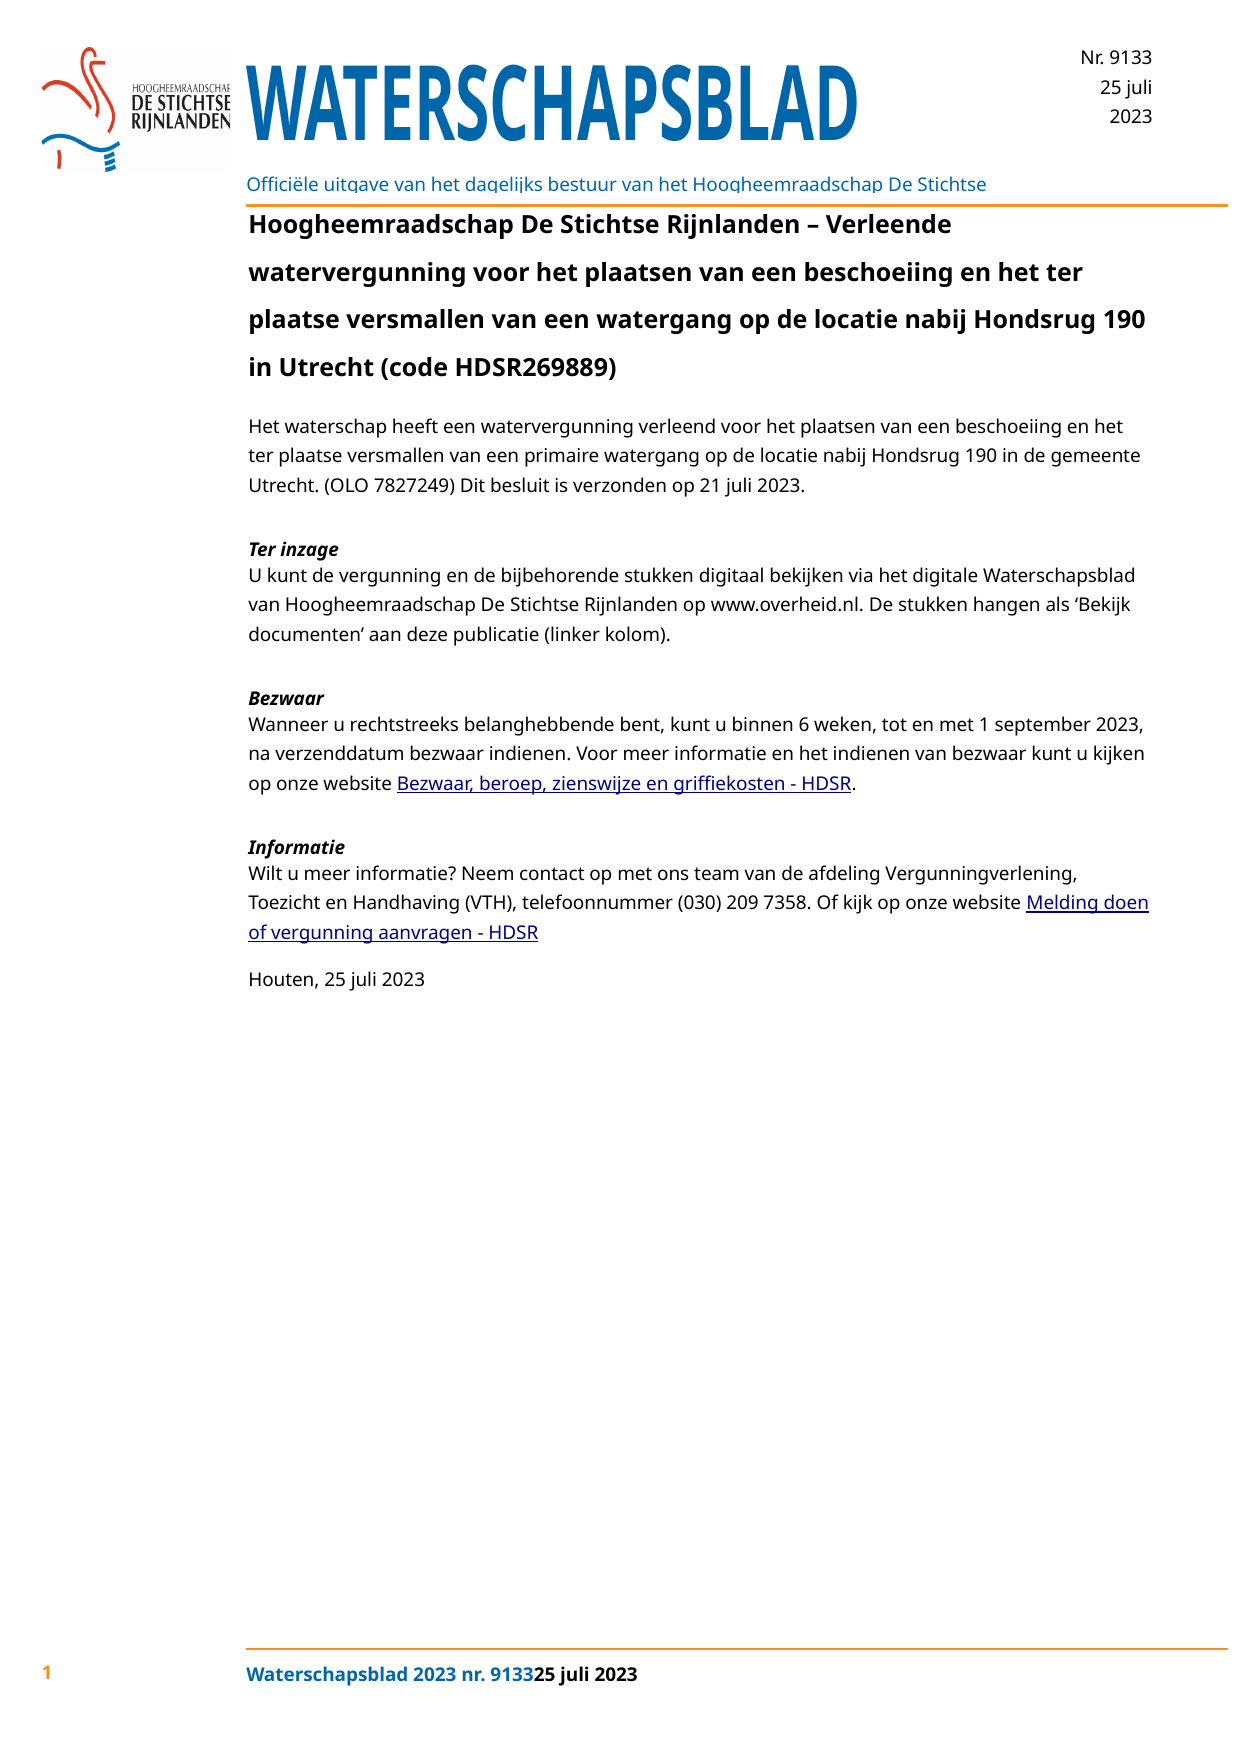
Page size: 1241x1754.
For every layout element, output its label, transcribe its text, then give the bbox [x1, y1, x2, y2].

text Informatie [248, 834, 1152, 860]
text Ter inzage [248, 536, 1152, 562]
text Wilt u meer informatie? Neem contact op met ons team van de afdeling Vergunningverlening, Toezicht en Handhaving (VTH), telefoonnummer (030) 209 7358. Of kijk op onze website Melding doen of vergunning aanvragen - HDSR [248, 860, 1152, 944]
text U kunt de vergunning en de bijbehorende stukken digitaal bekijken via het digitale Waterschapsblad van Hoogheemraadschap De Stichtse Rijnlanden op www.overheid.nl. De stukken hangen als ‘Bekijk documenten’ aan deze publicatie (linker kolom). [248, 562, 1152, 647]
text Houten, 25 juli 2023 [248, 967, 1152, 992]
text Bezwaar [248, 685, 1152, 711]
text Het waterschap heeft een watervergunning verleend voor het plaatsen van een beschoeiing en het ter plaatse versmallen van een primaire watergang op de locatie nabij Hondsrug 190 in de gemeente Utrecht. (OLO 7827249) Dit besluit is verzonden op 21 juli 2023. [248, 413, 1152, 498]
text Wanneer u rechtstreeks belanghebbende bent, kunt u binnen 6 weken, tot en met 1 september 2023, na verzenddatum bezwaar indienen. Voor meer informatie en het indienen van bezwaar kunt u kijken op onze website Bezwaar, beroep, zienswijze en griffiekosten - HDSR. [248, 711, 1152, 796]
text Hoogheemraadschap De Stichtse Rijnlanden – Verleende watervergunning voor het plaatsen van een beschoeiing en het ter plaatse versmallen van een watergang op de locatie nabij Hondsrug 190 in Utrecht (code HDSR269889) [248, 207, 1152, 384]
picture [41, 47, 231, 172]
